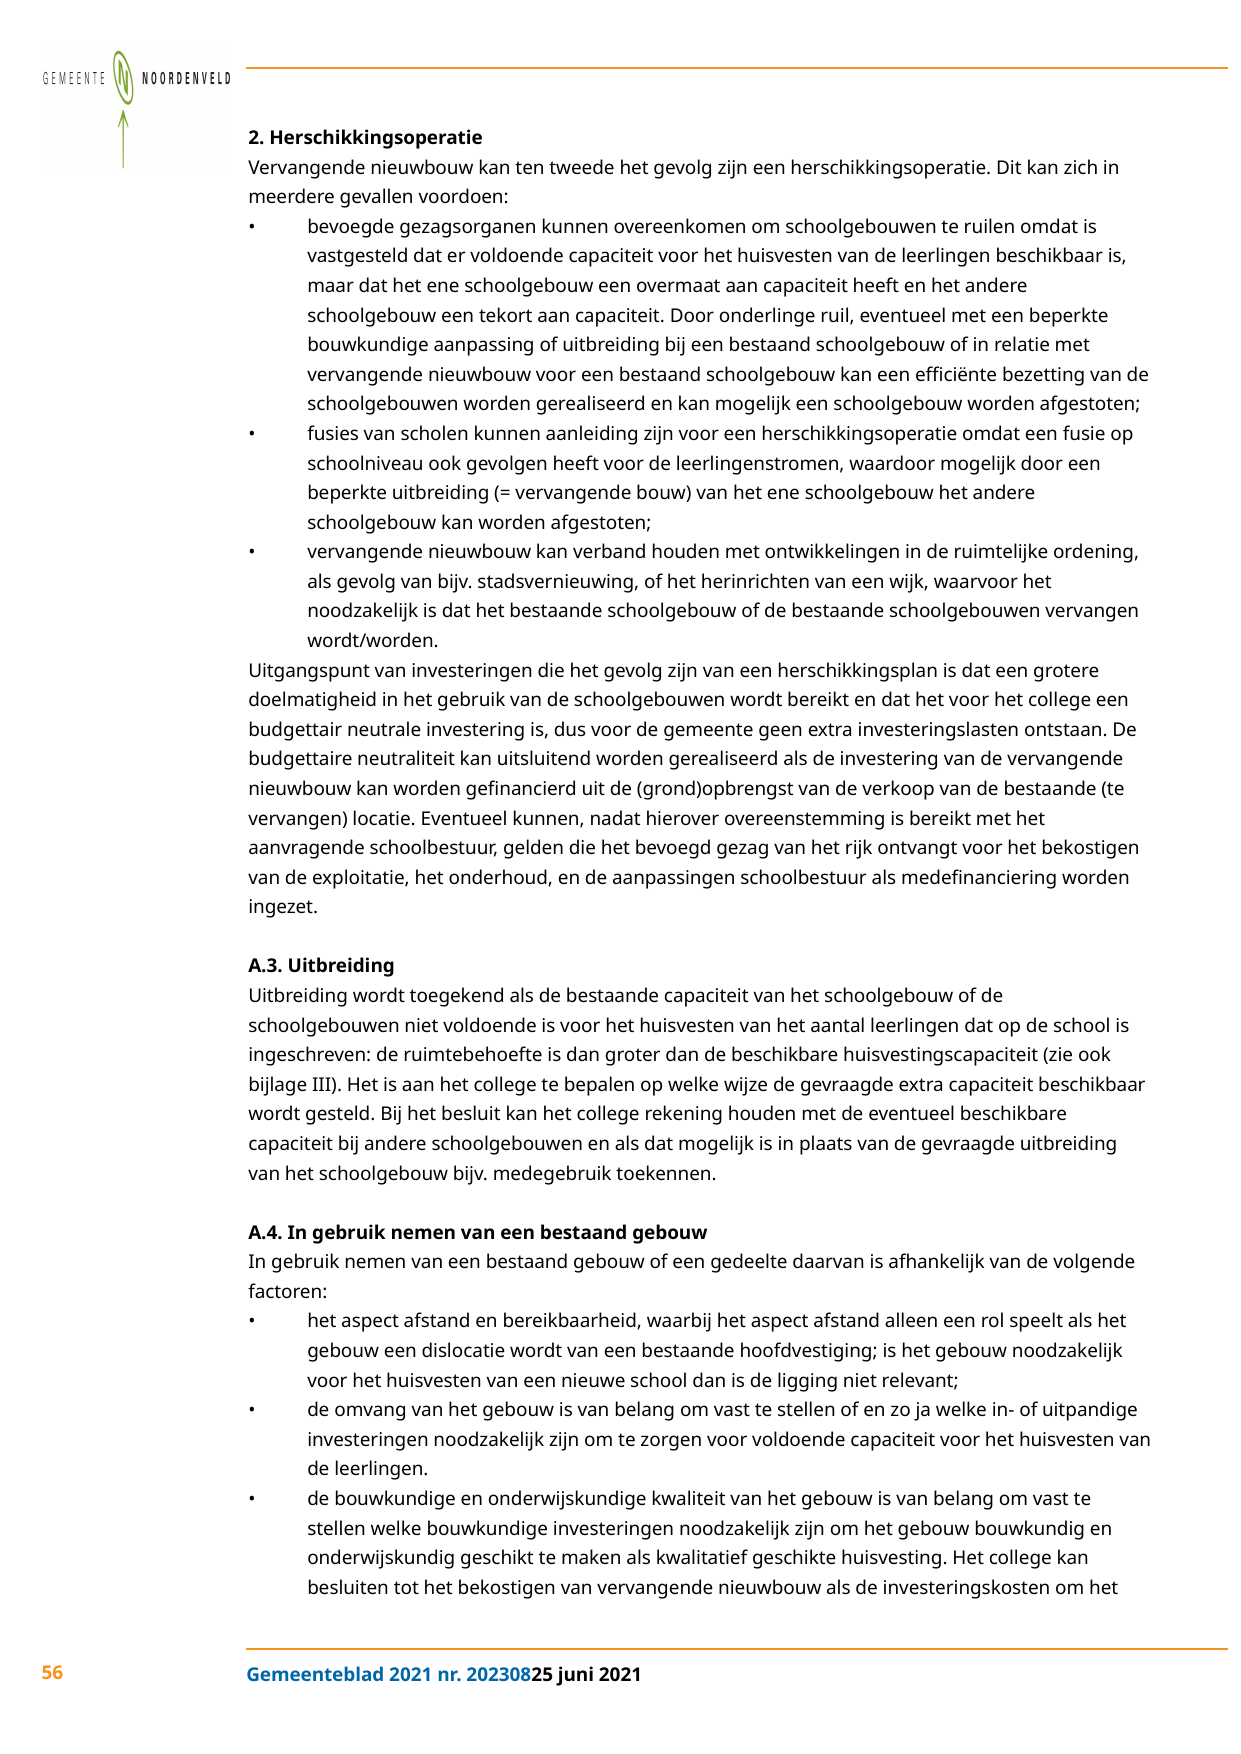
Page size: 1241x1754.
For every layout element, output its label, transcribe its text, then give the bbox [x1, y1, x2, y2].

picture [41, 47, 231, 172]
text 2. Herschikkingsoperatie [248, 124, 1152, 150]
list het aspect afstand en bereikbaarheid, waarbij het aspect afstand alleen een rol speelt als het gebouw een dislocatie wordt van een bestaande hoofdvestiging; is het gebouw noodzakelijk voor het huisvesten van een nieuwe school dan is de ligging niet relevant; [248, 1308, 1152, 1393]
list de bouwkundige en onderwijskundige kwaliteit van het gebouw is van belang om vast te stellen welke bouwkundige investeringen noodzakelijk zijn om het gebouw bouwkundig en onderwijskundig geschikt te maken als kwalitatief geschikte huisvesting. Het college kan besluiten tot het bekostigen van vervangende nieuwbouw als de investeringskosten om het [248, 1485, 1152, 1600]
text Uitgangspunt van investeringen die het gevolg zijn van een herschikkingsplan is dat een grotere doelmatigheid in het gebruik van de schoolgebouwen wordt bereikt en dat het voor het college een budgettair neutrale investering is, dus voor de gemeente geen extra investeringslasten ontstaan. De budgettaire neutraliteit kan uitsluitend worden gerealiseerd als de investering van de vervangende nieuwbouw kan worden gefinancierd uit de (grond)opbrengst van de verkoop van de bestaande (te vervangen) locatie. Eventueel kunnen, nadat hierover overeenstemming is bereikt met het aanvragende schoolbestuur, gelden die het bevoegd gezag van het rijk ontvangt voor het bekostigen van de exploitatie, het onderhoud, en de aanpassingen schoolbestuur als medefinanciering worden ingezet. [248, 657, 1152, 919]
text In gebruik nemen van een bestaand gebouw of een gedeelte daarvan is afhankelijk van de volgende factoren: [248, 1248, 1152, 1304]
list fusies van scholen kunnen aanleiding zijn voor een herschikkingsoperatie omdat een fusie op schoolniveau ook gevolgen heeft voor de leerlingenstromen, waardoor mogelijk door een beperkte uitbreiding (= vervangende bouw) van het ene schoolgebouw het andere schoolgebouw kan worden afgestoten; [248, 420, 1152, 535]
list bevoegde gezagsorganen kunnen overeenkomen om schoolgebouwen te ruilen omdat is vastgesteld dat er voldoende capaciteit voor het huisvesten van de leerlingen beschikbaar is, maar dat het ene schoolgebouw een overmaat aan capaciteit heeft en het andere schoolgebouw een tekort aan capaciteit. Door onderlinge ruil, eventueel met een beperkte bouwkundige aanpassing of uitbreiding bij een bestaand schoolgebouw of in relatie met vervangende nieuwbouw voor een bestaand schoolgebouw kan een efficiënte bezetting van de schoolgebouwen worden gerealiseerd en kan mogelijk een schoolgebouw worden afgestoten; [248, 213, 1152, 416]
list vervangende nieuwbouw kan verband houden met ontwikkelingen in de ruimtelijke ordening, als gevolg van bijv. stadsvernieuwing, of het herinrichten van een wijk, waarvoor het noodzakelijk is dat het bestaande schoolgebouw of de bestaande schoolgebouwen vervangen wordt/worden. [248, 538, 1152, 653]
list de omvang van het gebouw is van belang om vast te stellen of en zo ja welke in- of uitpandige investeringen noodzakelijk zijn om te zorgen voor voldoende capaciteit voor het huisvesten van de leerlingen. [248, 1396, 1152, 1481]
text Vervangende nieuwbouw kan ten tweede het gevolg zijn een herschikkingsoperatie. Dit kan zich in meerdere gevallen voordoen: [248, 154, 1152, 209]
text A.4. In gebruik nemen van een bestaand gebouw [248, 1219, 1152, 1245]
text Uitbreiding wordt toegekend als de bestaande capaciteit van het schoolgebouw of de schoolgebouwen niet voldoende is voor het huisvesten van het aantal leerlingen dat op de school is ingeschreven: de ruimtebehoefte is dan groter dan de beschikbare huisvestingscapaciteit (zie ook bijlage III). Het is aan het college te bepalen op welke wijze de gevraagde extra capaciteit beschikbaar wordt gesteld. Bij het besluit kan het college rekening houden met de eventueel beschikbare capaciteit bij andere schoolgebouwen en als dat mogelijk is in plaats van de gevraagde uitbreiding van het schoolgebouw bijv. medegebruik toekennen. [248, 982, 1152, 1186]
text A.3. Uitbreiding [248, 953, 1152, 978]
